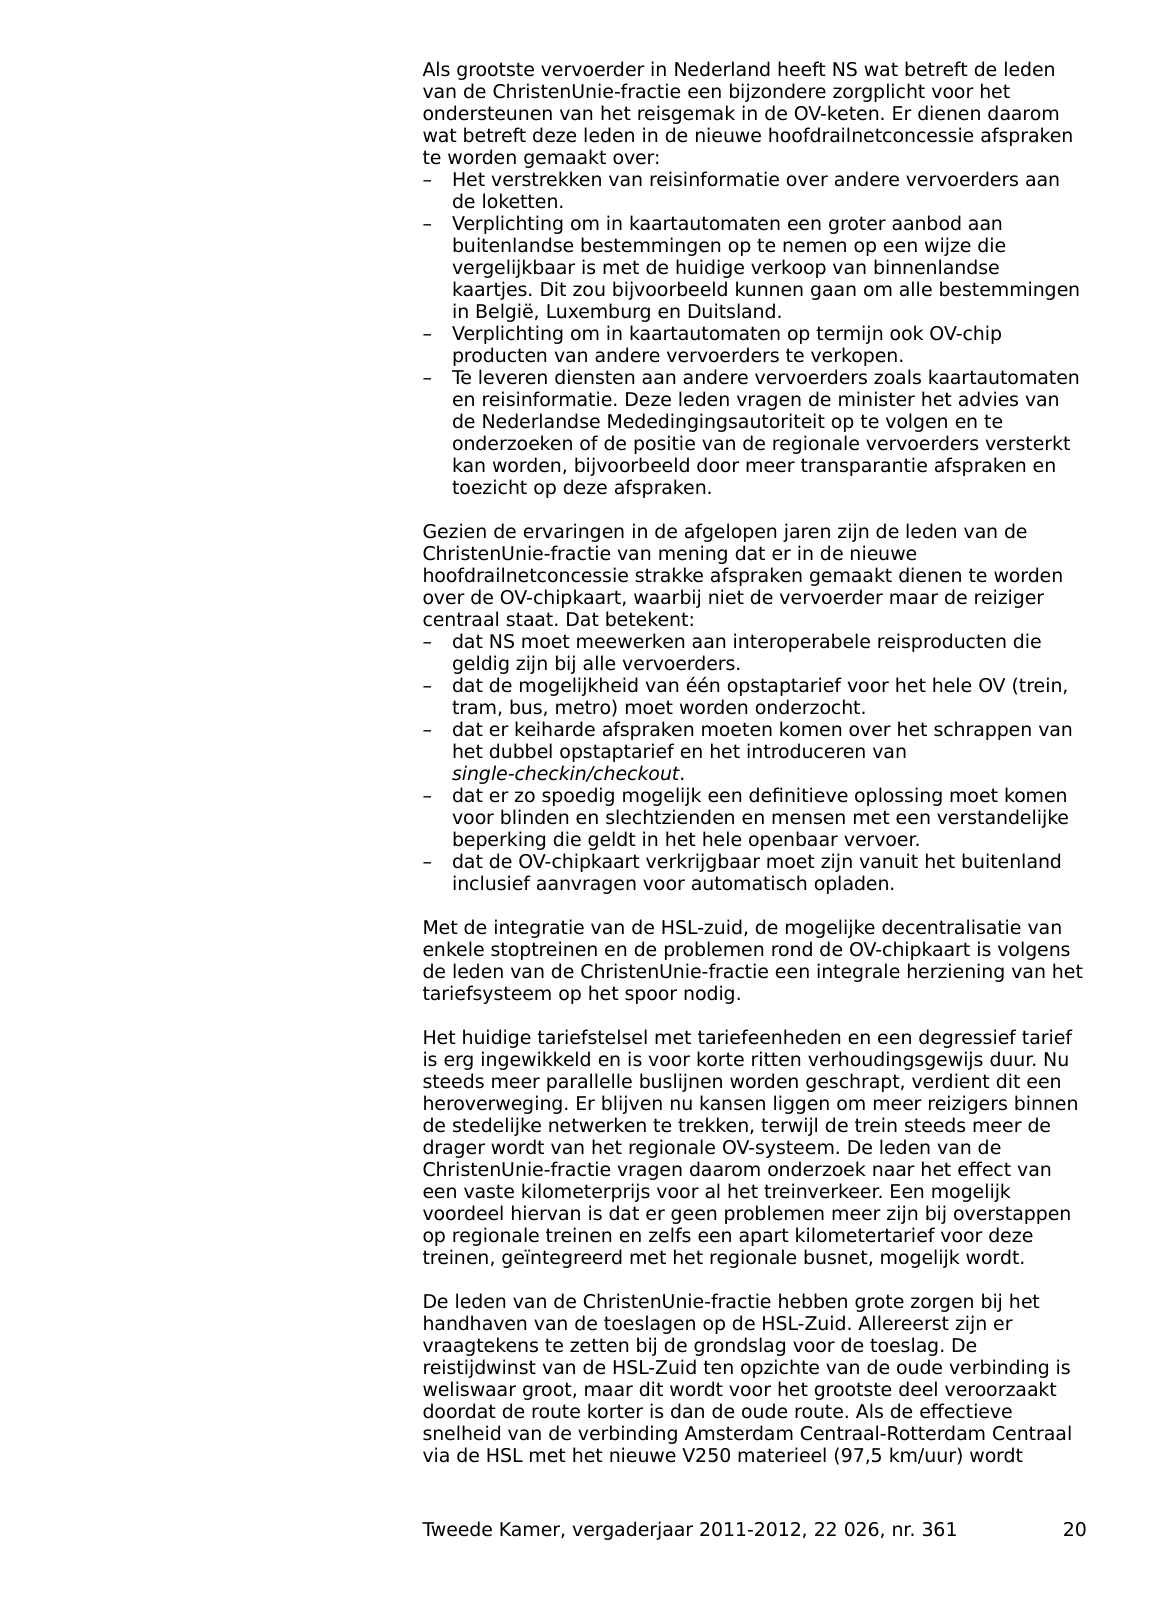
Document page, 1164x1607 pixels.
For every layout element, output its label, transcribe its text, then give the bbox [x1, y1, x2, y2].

text Het huidige tariefstelsel met tariefeenheden en een degressief tarief is erg ingewikkeld en is voor korte ritten verhoudingsgewijs duur. Nu steeds meer parallelle buslijnen worden geschrapt, verdient dit een heroverweging. Er blijven nu kansen liggen om meer reizigers binnen de stedelijke netwerken te trekken, terwijl de trein steeds meer de drager wordt van het regionale OV-systeem. De leden van de ChristenUnie-fractie vragen daarom onderzoek naar het effect van een vaste kilometerprijs voor al het treinverkeer. Een mogelijk voordeel hiervan is dat er geen problemen meer zijn bij overstappen op regionale treinen en zelfs een apart kilometertarief voor deze treinen, geïntegreerd met het regionale busnet, mogelijk wordt. [422, 1027, 1087, 1268]
text Gezien de ervaringen in de afgelopen jaren zijn de leden van de ChristenUnie-fractie van mening dat er in de nieuwe hoofdrailnetconcessie strakke afspraken gemaakt dienen te worden over de OV-chipkaart, waarbij niet de vervoerder maar de reiziger centraal staat. Dat betekent: [422, 521, 1087, 631]
text – dat de OV-chipkaart verkrijgbaar moet zijn vanuit het buitenland inclusief aanvragen voor automatisch opladen. [422, 851, 1087, 894]
text – dat de mogelijkheid van één opstaptarief voor het hele OV (trein, tram, bus, metro) moet worden onderzocht. [422, 675, 1087, 719]
text – Het verstrekken van reisinformatie over andere vervoerders aan de loketten. [422, 169, 1087, 213]
text – dat NS moet meewerken aan interoperabele reisproducten die geldig zijn bij alle vervoerders. [422, 631, 1087, 675]
text De leden van de ChristenUnie-fractie hebben grote zorgen bij het handhaven van de toeslagen op de HSL-Zuid. Allereerst zijn er vraagtekens te zetten bij de grondslag voor de toeslag. De reistijdwinst van de HSL-Zuid ten opzichte van de oude verbinding is weliswaar groot, maar dit wordt voor het grootste deel veroorzaakt doordat de route korter is dan de oude route. Als de effectieve snelheid van de verbinding Amsterdam Centraal-Rotterdam Centraal via de HSL met het nieuwe V250 materieel (97,5 km/uur) wordt [422, 1291, 1087, 1467]
text – dat er keiharde afspraken moeten komen over het schrappen van het dubbel opstaptarief en het introduceren van single-checkin/checkout. [422, 719, 1087, 784]
text – dat er zo spoedig mogelijk een definitieve oplossing moet komen voor blinden en slechtzienden en mensen met een verstandelijke beperking die geldt in het hele openbaar vervoer. [422, 784, 1087, 851]
text – Verplichting om in kaartautomaten een groter aanbod aan buitenlandse bestemmingen op te nemen op een wijze die vergelijkbaar is met de huidige verkoop van binnenlandse kaartjes. Dit zou bijvoorbeeld kunnen gaan om alle bestemmingen in België, Luxemburg en Duitsland. [422, 213, 1087, 323]
text – Verplichting om in kaartautomaten op termijn ook OV-chip producten van andere vervoerders te verkopen. [422, 323, 1087, 367]
text Met de integratie van de HSL-zuid, de mogelijke decentralisatie van enkele stoptreinen en de problemen rond de OV-chipkaart is volgens de leden van de ChristenUnie-fractie een integrale herziening van het tariefsysteem op het spoor nodig. [422, 917, 1087, 1004]
text – Te leveren diensten aan andere vervoerders zoals kaartautomaten en reisinformatie. Deze leden vragen de minister het advies van de Nederlandse Mededingingsautoriteit op te volgen en te onderzoeken of de positie van de regionale vervoerders versterkt kan worden, bijvoorbeeld door meer transparantie afspraken en toezicht op deze afspraken. [422, 367, 1087, 499]
text Als grootste vervoerder in Nederland heeft NS wat betreft de leden van de ChristenUnie-fractie een bijzondere zorgplicht voor het ondersteunen van het reisgemak in de OV-keten. Er dienen daarom wat betreft deze leden in de nieuwe hoofdrailnetconcessie afspraken te worden gemaakt over: [422, 59, 1087, 169]
